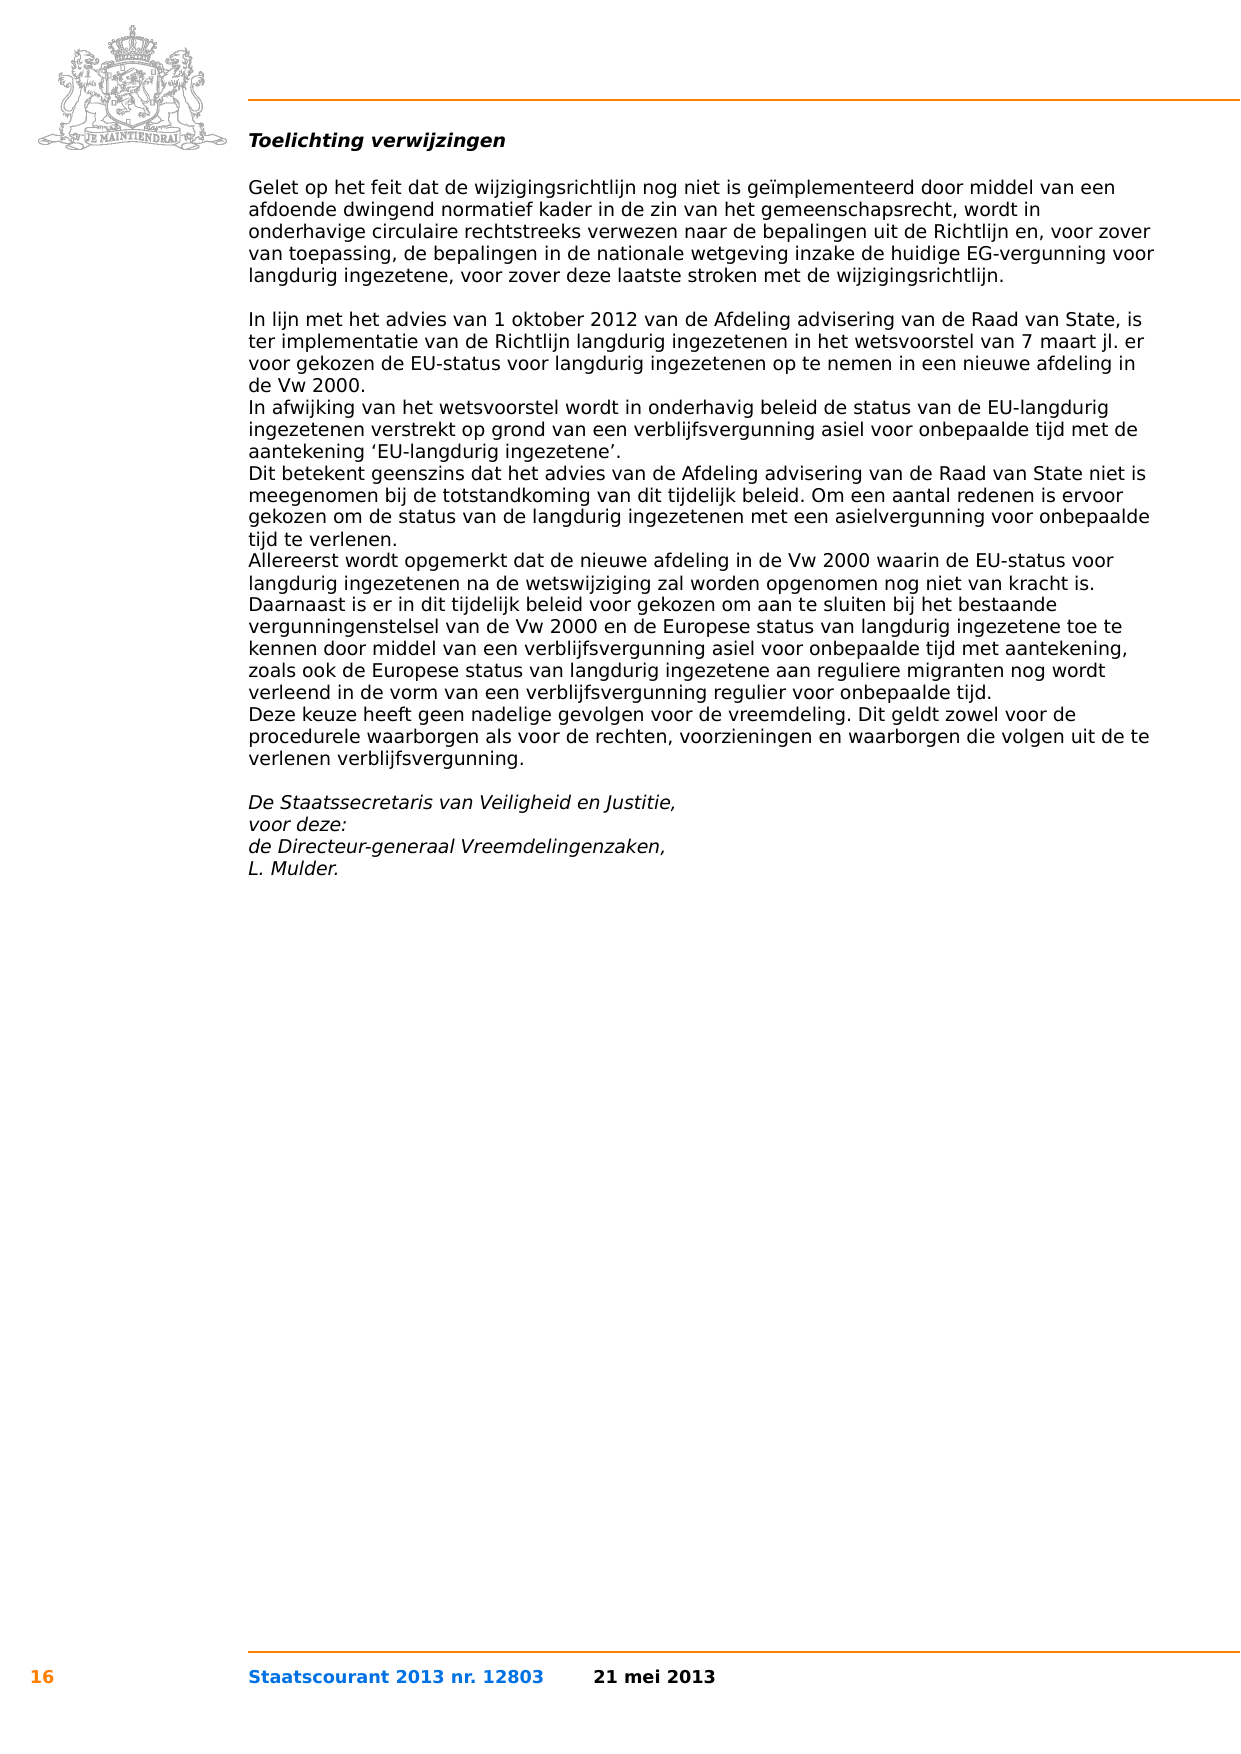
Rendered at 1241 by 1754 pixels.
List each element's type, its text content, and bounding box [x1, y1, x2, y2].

text De Staatssecretaris van Veiligheid en Justitie, voor deze: de Directeur-generaal Vreemdelingenzaken, L. Mulder. [248, 792, 1163, 880]
text Gelet op het feit dat de wijzigingsrichtlijn nog niet is geïmplementeerd door middel van een afdoende dwingend normatief kader in de zin van het gemeenschapsrecht, wordt in onderhavige circulaire rechtstreeks verwezen naar de bepalingen uit de Richtlijn en, voor zover van toepassing, de bepalingen in de nationale wetgeving inzake de huidige EG-vergunning voor langdurig ingezetene, voor zover deze laatste stroken met de wijzigingsrichtlijn. [248, 177, 1163, 287]
text Allereerst wordt opgemerkt dat de nieuwe afdeling in de Vw 2000 waarin de EU-status voor langdurig ingezetenen na de wetswijziging zal worden opgenomen nog niet van kracht is. [248, 550, 1163, 594]
text Deze keuze heeft geen nadelige gevolgen voor de vreemdeling. Dit geldt zowel voor de procedurele waarborgen als voor de rechten, voorzieningen en waarborgen die volgen uit de te verlenen verblijfsvergunning. [248, 704, 1163, 770]
picture [38, 25, 227, 150]
text Dit betekent geenszins dat het advies van de Afdeling advisering van de Raad van State niet is meegenomen bij de totstandkoming van dit tijdelijk beleid. Om een aantal redenen is ervoor gekozen om de status van de langdurig ingezetenen met een asielvergunning voor onbepaalde tijd te verlenen. [248, 462, 1163, 550]
text Daarnaast is er in dit tijdelijk beleid voor gekozen om aan te sluiten bij het bestaande vergunningenstelsel van de Vw 2000 en de Europese status van langdurig ingezetene toe te kennen door middel van een verblijfsvergunning asiel voor onbepaalde tijd met aantekening, zoals ook de Europese status van langdurig ingezetene aan reguliere migranten nog wordt verleend in de vorm van een verblijfsvergunning regulier voor onbepaalde tijd. [248, 594, 1163, 704]
text In lijn met het advies van 1 oktober 2012 van de Afdeling advisering van de Raad van State, is ter implementatie van de Richtlijn langdurig ingezetenen in het wetsvoorstel van 7 maart jl. er voor gekozen de EU-status voor langdurig ingezetenen op te nemen in een nieuwe afdeling in de Vw 2000. [248, 309, 1163, 397]
text In afwijking van het wetsvoorstel wordt in onderhavig beleid de status van de EU-langdurig ingezetenen verstrekt op grond van een verblijfsvergunning asiel voor onbepaalde tijd met de aantekening ‘EU-langdurig ingezetene’. [248, 397, 1163, 462]
subtitle Toelichting verwijzingen [248, 130, 1163, 152]
